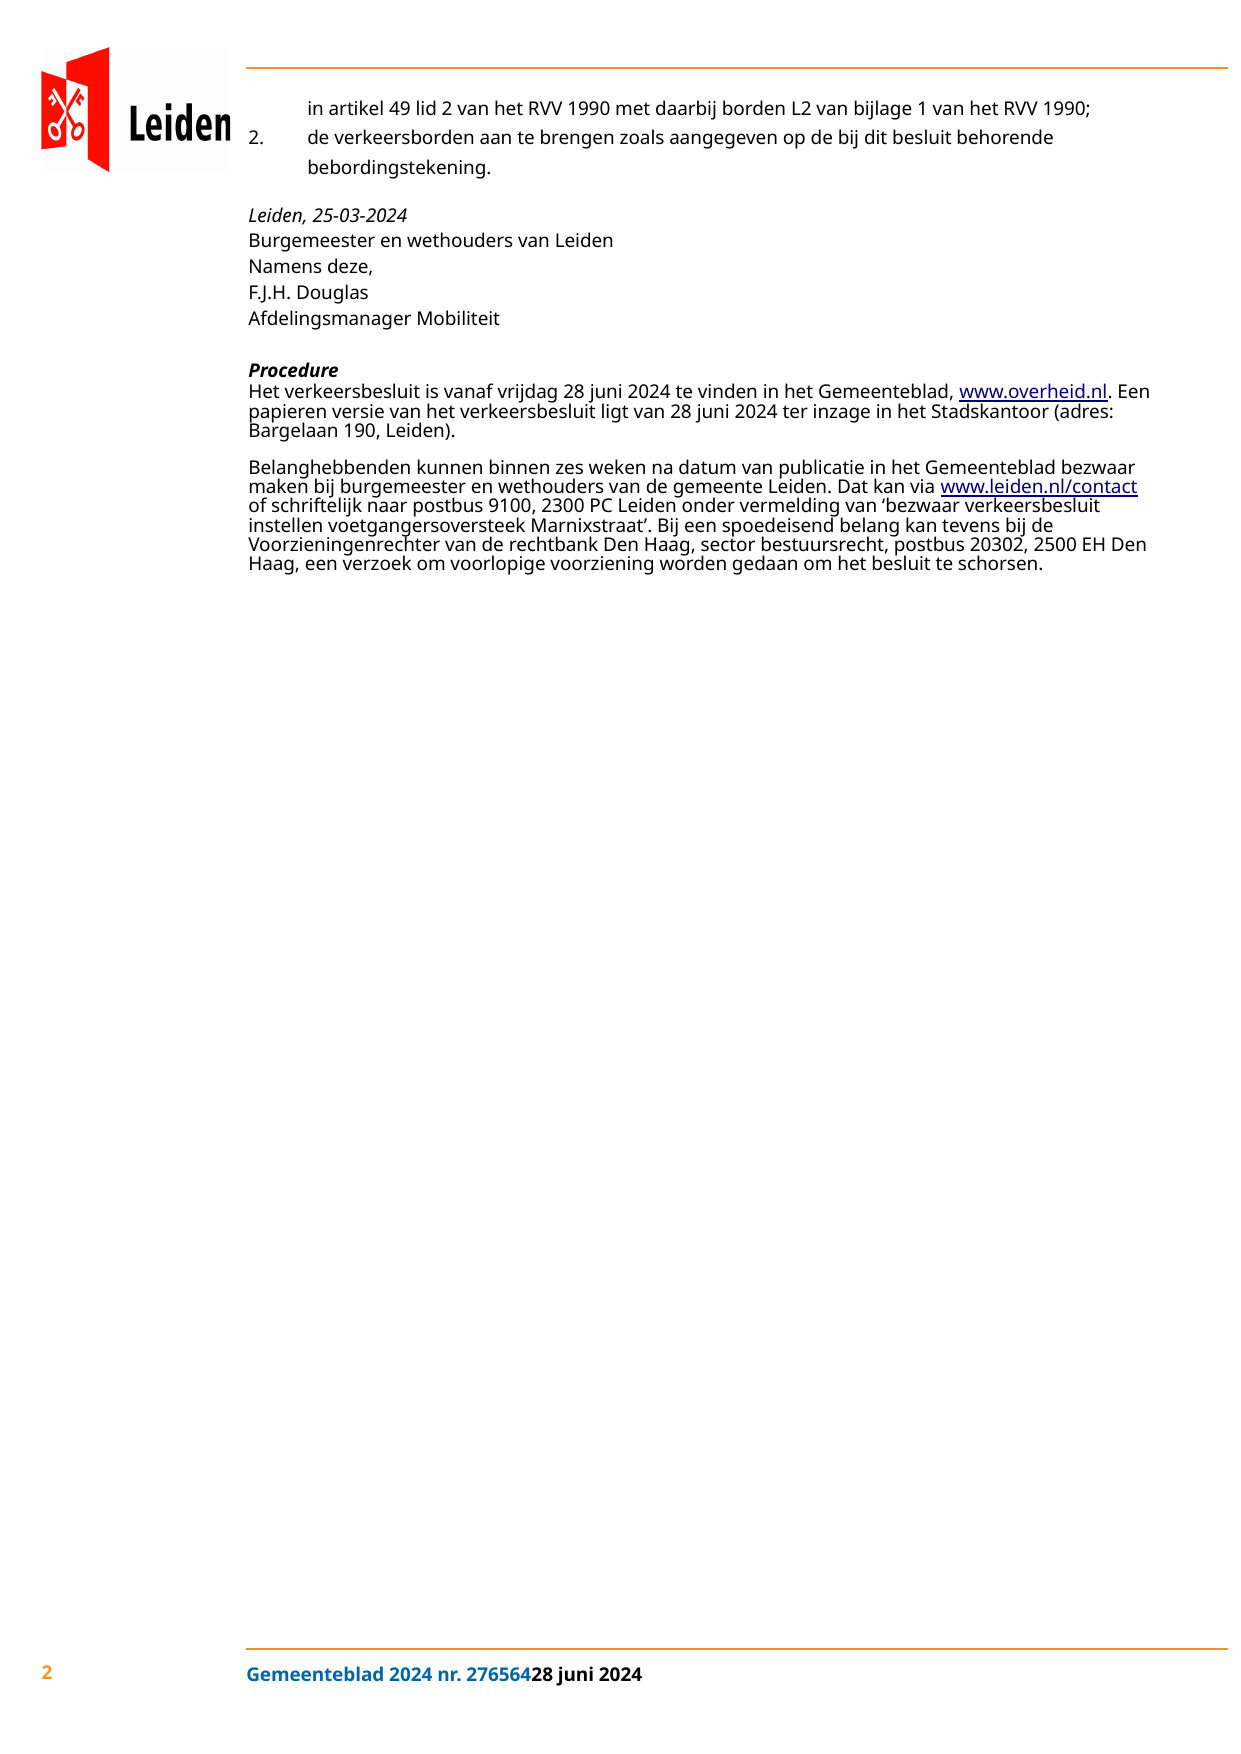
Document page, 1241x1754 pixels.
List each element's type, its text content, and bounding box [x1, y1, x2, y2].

text Afdelingsmanager Mobiliteit [248, 305, 1152, 330]
text Belanghebbenden kunnen binnen zes weken na datum van publicatie in het Gemeenteblad bezwaar maken bij burgemeester en wethouders van de gemeente Leiden. Dat kan via www.leiden.nl/contact of schriftelijk naar postbus 9100, 2300 PC Leiden onder vermelding van ‘bezwaar verkeersbesluit instellen voetgangersoversteek Marnixstraat’. Bij een spoedeisend belang kan tevens bij de Voorzieningenrechter van de rechtbank Den Haag, sector bestuursrecht, postbus 20302, 2500 EH Den Haag, een verzoek om voorlopige voorziening worden gedaan om het besluit te schorsen. [248, 459, 1152, 574]
text F.J.H. Douglas [248, 279, 1152, 305]
picture [41, 47, 231, 172]
list de verkeersborden aan te brengen zoals aangegeven op de bij dit besluit behorende bebordingstekening. [248, 124, 1152, 180]
text Namens deze, [248, 253, 1152, 279]
text Burgemeester en wethouders van Leiden [248, 227, 1152, 253]
text Procedure [248, 358, 1152, 383]
text Leiden, 25-03-2024 [248, 202, 1152, 227]
list in artikel 49 lid 2 van het RVV 1990 met daarbij borden L2 van bijlage 1 van het RVV 1990; [248, 95, 1152, 121]
text Het verkeersbesluit is vanaf vrijdag 28 juni 2024 te vinden in het Gemeenteblad, www.overheid.nl. Een papieren versie van het verkeersbesluit ligt van 28 juni 2024 ter inzage in het Stadskantoor (adres: Bargelaan 190, Leiden). [248, 383, 1152, 441]
